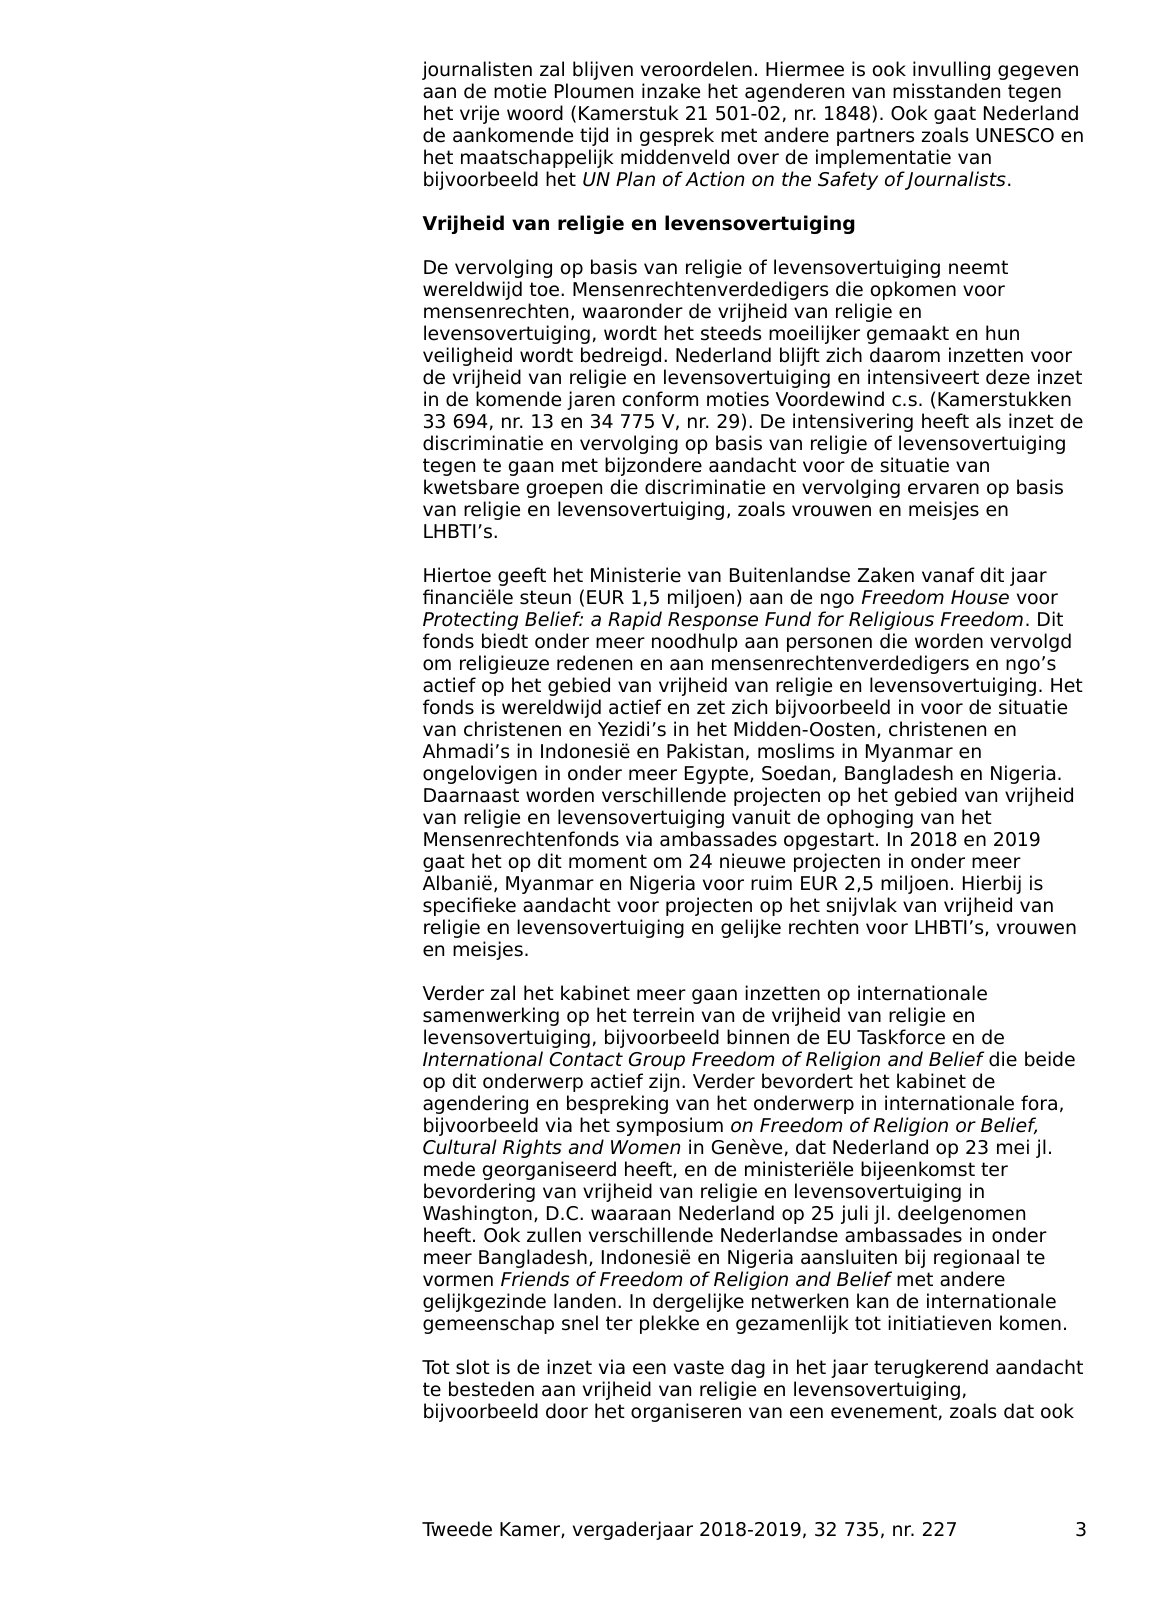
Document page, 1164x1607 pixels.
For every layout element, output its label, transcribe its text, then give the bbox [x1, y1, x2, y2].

subtitle Vrijheid van religie en levensovertuiging [422, 213, 1087, 235]
text Tot slot is de inzet via een vaste dag in het jaar terugkerend aandacht te besteden aan vrijheid van religie en levensovertuiging, bijvoorbeeld door het organiseren van een evenement, zoals dat ook [422, 1357, 1087, 1423]
text Hiertoe geeft het Ministerie van Buitenlandse Zaken vanaf dit jaar financiële steun (EUR 1,5 miljoen) aan de ngo Freedom House voor Protecting Belief: a Rapid Response Fund for Religious Freedom. Dit fonds biedt onder meer noodhulp aan personen die worden vervolgd om religieuze redenen en aan mensenrechtenverdedigers en ngo’s actief op het gebied van vrijheid van religie en levensovertuiging. Het fonds is wereldwijd actief en zet zich bijvoorbeeld in voor de situatie van christenen en Yezidi’s in het Midden-Oosten, christenen en Ahmadi’s in Indonesië en Pakistan, moslims in Myanmar en ongelovigen in onder meer Egypte, Soedan, Bangladesh en Nigeria. Daarnaast worden verschillende projecten op het gebied van vrijheid van religie en levensovertuiging vanuit de ophoging van het Mensenrechtenfonds via ambassades opgestart. In 2018 en 2019 gaat het op dit moment om 24 nieuwe projecten in onder meer Albanië, Myanmar en Nigeria voor ruim EUR 2,5 miljoen. Hierbij is specifieke aandacht voor projecten op het snijvlak van vrijheid van religie en levensovertuiging en gelijke rechten voor LHBTI’s, vrouwen en meisjes. [422, 565, 1087, 961]
text journalisten zal blijven veroordelen. Hiermee is ook invulling gegeven aan de motie Ploumen inzake het agenderen van misstanden tegen het vrije woord (Kamerstuk 21 501-02, nr. 1848). Ook gaat Nederland de aankomende tijd in gesprek met andere partners zoals UNESCO en het maatschappelijk middenveld over de implementatie van bijvoorbeeld het UN Plan of Action on the Safety of Journalists. [422, 59, 1087, 191]
text Verder zal het kabinet meer gaan inzetten op internationale samenwerking op het terrein van de vrijheid van religie en levensovertuiging, bijvoorbeeld binnen de EU Taskforce en de International Contact Group Freedom of Religion and Belief die beide op dit onderwerp actief zijn. Verder bevordert het kabinet de agendering en bespreking van het onderwerp in internationale fora, bijvoorbeeld via het symposium on Freedom of Religion or Belief, Cultural Rights and Women in Genève, dat Nederland op 23 mei jl. mede georganiseerd heeft, en de ministeriële bijeenkomst ter bevordering van vrijheid van religie en levensovertuiging in Washington, D.C. waaraan Nederland op 25 juli jl. deelgenomen heeft. Ook zullen verschillende Nederlandse ambassades in onder meer Bangladesh, Indonesië en Nigeria aansluiten bij regionaal te vormen Friends of Freedom of Religion and Belief met andere gelijkgezinde landen. In dergelijke netwerken kan de internationale gemeenschap snel ter plekke en gezamenlijk tot initiatieven komen. [422, 983, 1087, 1335]
text De vervolging op basis van religie of levensovertuiging neemt wereldwijd toe. Mensenrechtenverdedigers die opkomen voor mensenrechten, waaronder de vrijheid van religie en levensovertuiging, wordt het steeds moeilijker gemaakt en hun veiligheid wordt bedreigd. Nederland blijft zich daarom inzetten voor de vrijheid van religie en levensovertuiging en intensiveert deze inzet in de komende jaren conform moties Voordewind c.s. (Kamerstukken 33 694, nr. 13 en 34 775 V, nr. 29). De intensivering heeft als inzet de discriminatie en vervolging op basis van religie of levensovertuiging tegen te gaan met bijzondere aandacht voor de situatie van kwetsbare groepen die discriminatie en vervolging ervaren op basis van religie en levensovertuiging, zoals vrouwen en meisjes en LHBTI’s. [422, 257, 1087, 543]
